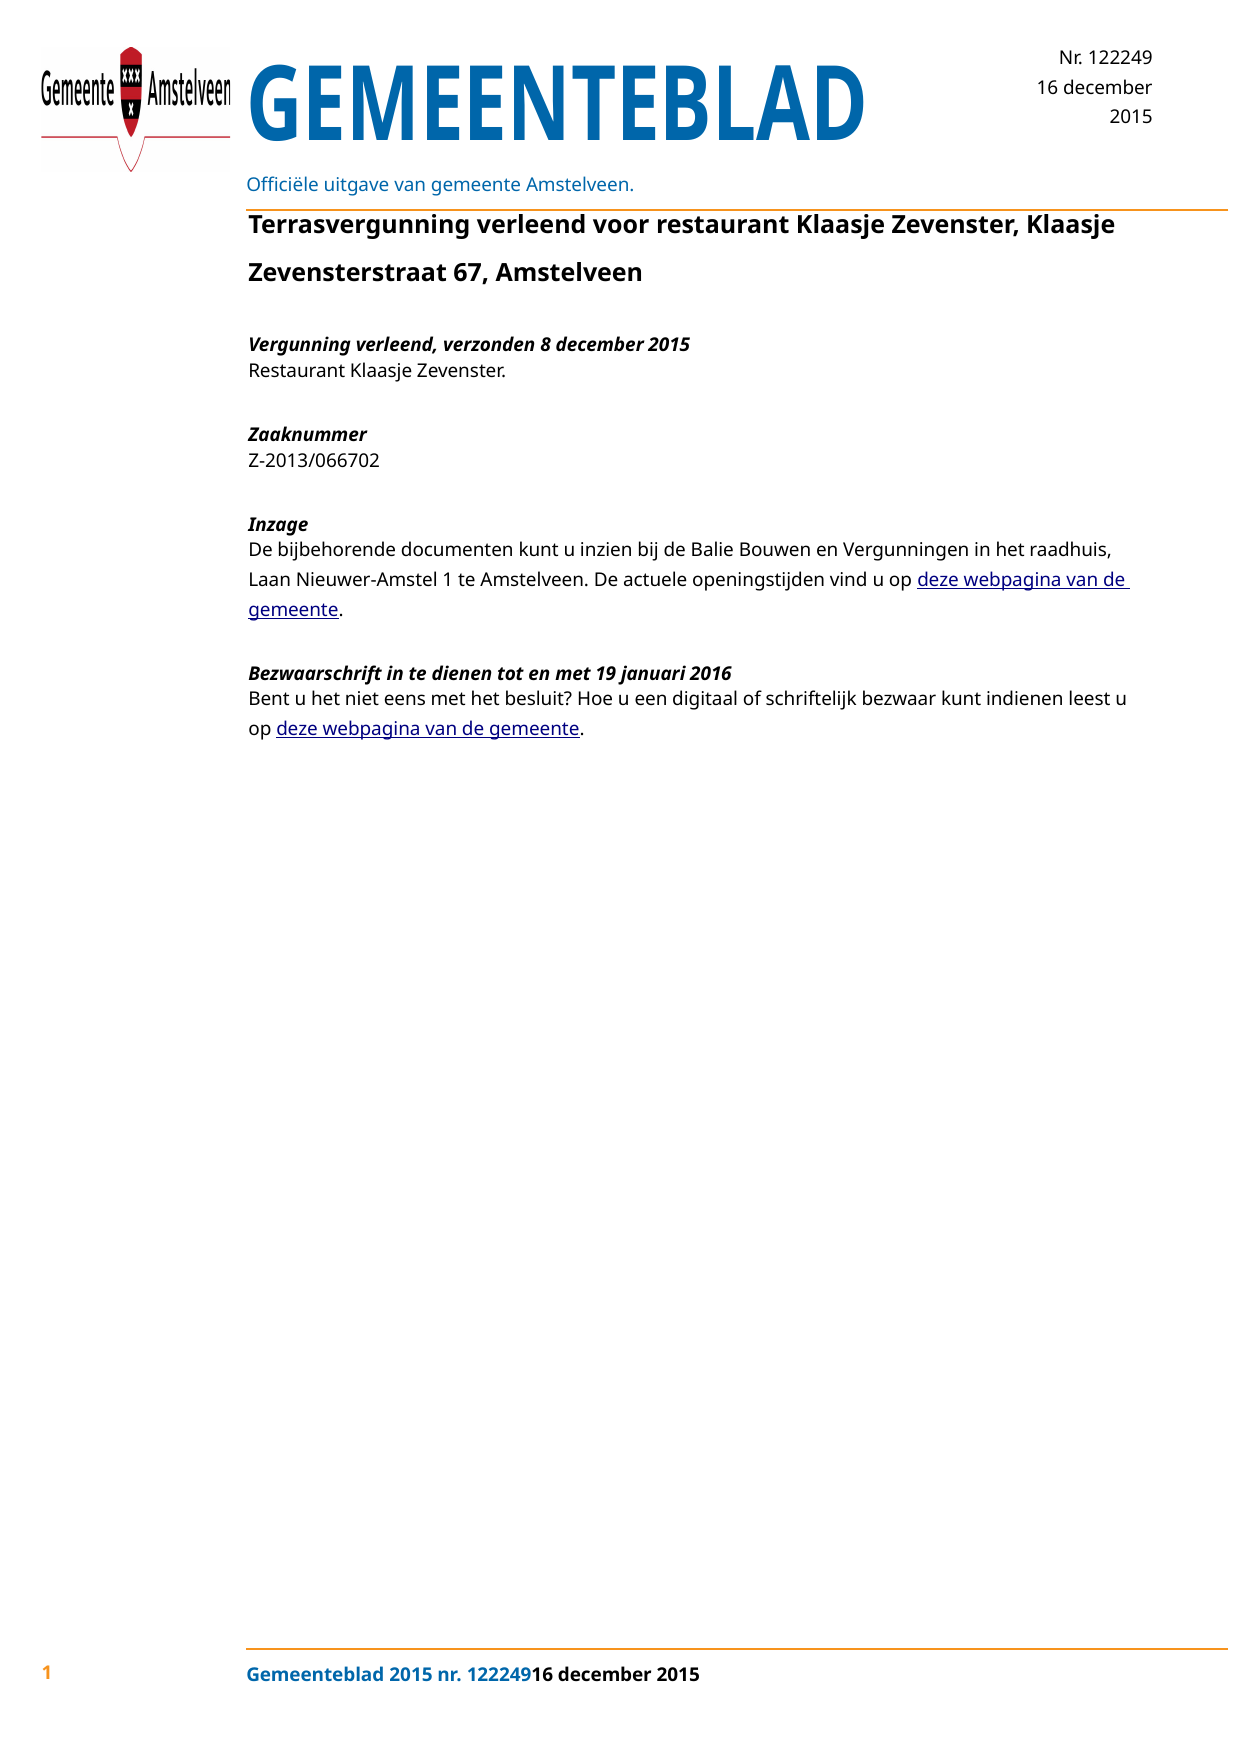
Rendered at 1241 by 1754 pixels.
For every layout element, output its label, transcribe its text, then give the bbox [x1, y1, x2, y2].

text Inzage [248, 511, 1152, 537]
text De bijbehorende documenten kunt u inzien bij de Balie Bouwen en Vergunningen in het raadhuis, Laan Nieuwer-Amstel 1 te Amstelveen. De actuele openingstijden vind u op deze webpagina van de gemeente. [248, 537, 1152, 621]
text Bezwaarschrift in te dienen tot en met 19 januari 2016 [248, 660, 1152, 685]
text Restaurant Klaasje Zevenster. [248, 357, 1152, 383]
text Terrasvergunning verleend voor restaurant Klaasje Zevenster, Klaasje Zevensterstraat 67, Amstelveen [248, 211, 1152, 288]
text Vergunning verleend, verzonden 8 december 2015 [248, 331, 1152, 357]
text Bent u het niet eens met het besluit? Hoe u een digitaal of schriftelijk bezwaar kunt indienen leest u op deze webpagina van de gemeente. [248, 685, 1152, 741]
picture [41, 47, 231, 172]
text Z-2013/066702 [248, 447, 1152, 473]
text Zaaknummer [248, 421, 1152, 447]
